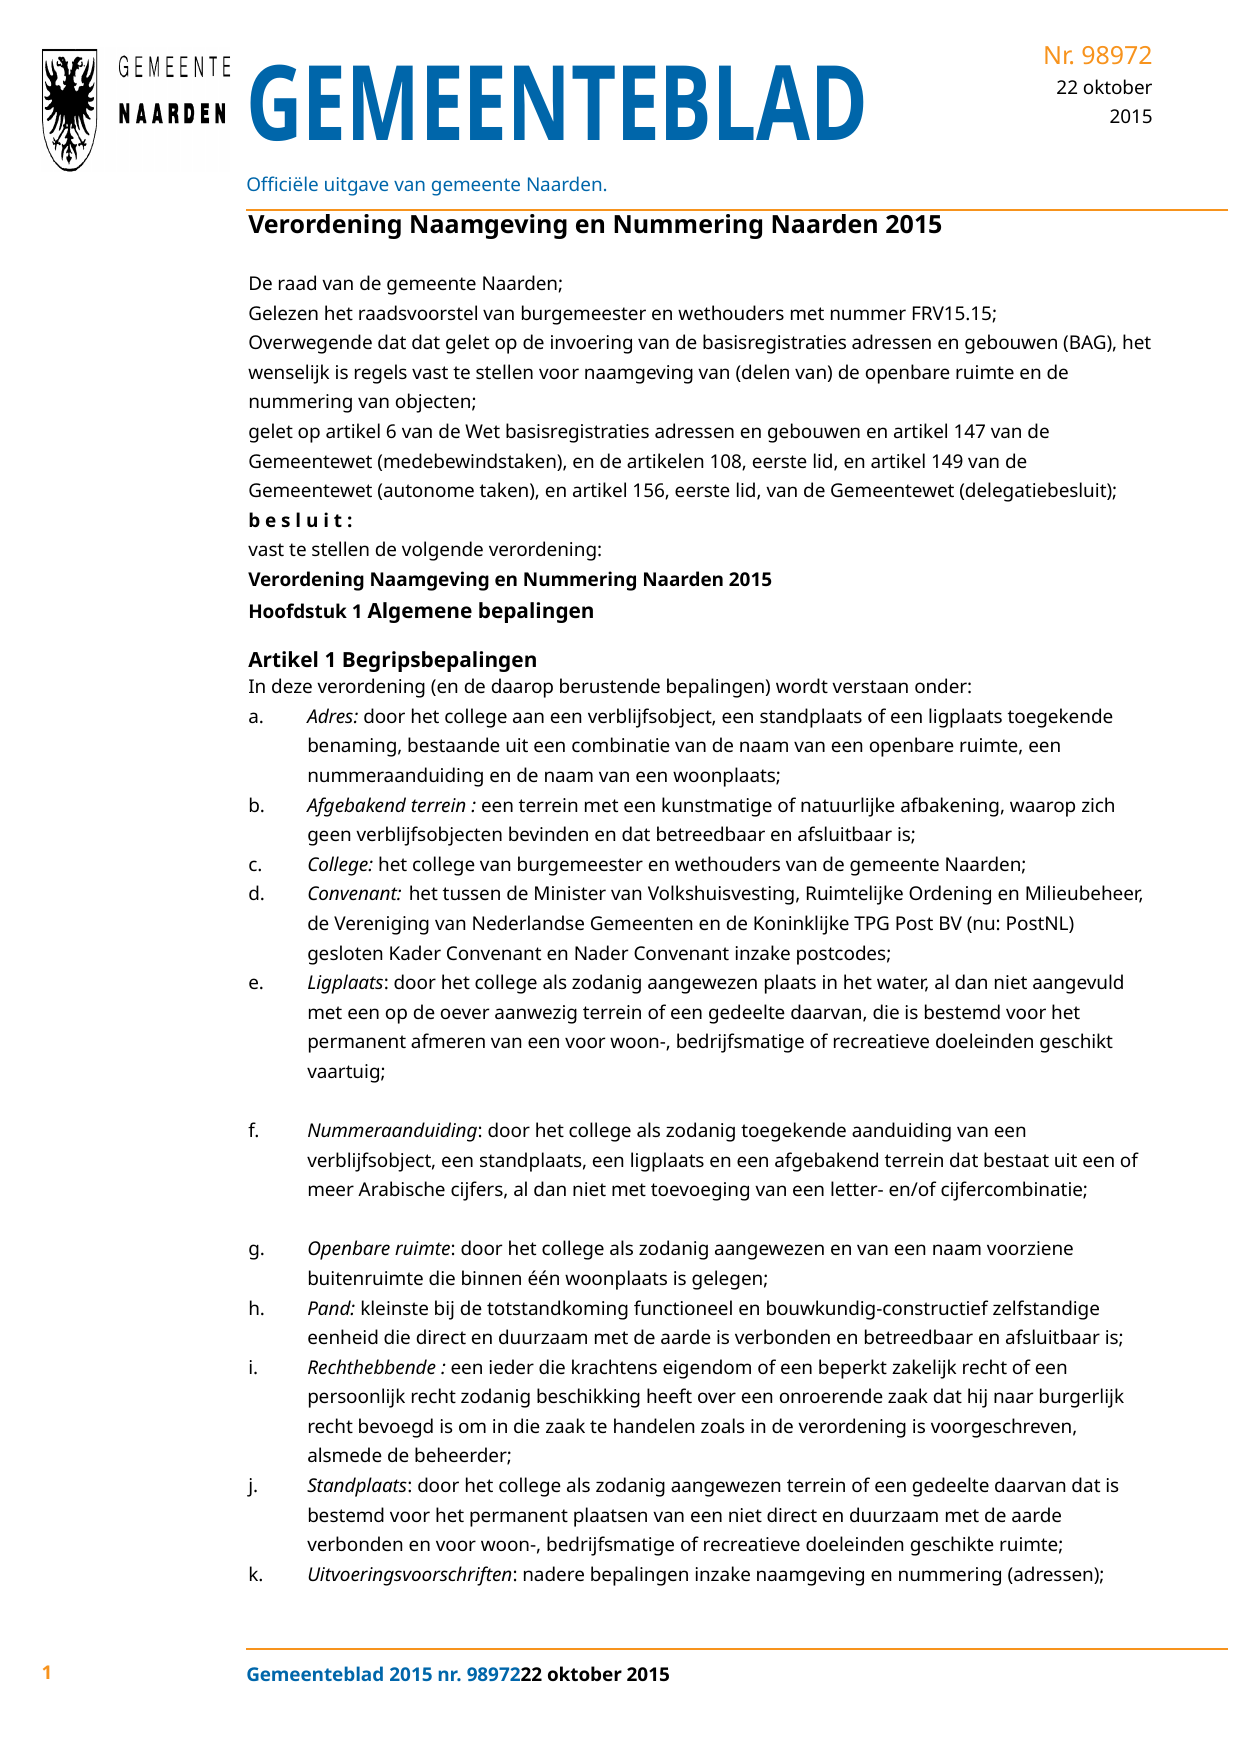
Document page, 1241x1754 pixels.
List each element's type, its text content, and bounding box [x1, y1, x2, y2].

text De raad van de gemeente Naarden; [248, 270, 1152, 296]
text Artikel 1 Begripsbepalingen [248, 645, 1152, 673]
list College: het college van burgemeester en wethouders van de gemeente Naarden; [248, 851, 1152, 877]
text Verordening Naamgeving en Nummering Naarden 2015 [248, 211, 1152, 241]
list Pand: kleinste bij de totstandkoming functioneel en bouwkundig-constructief zelfstandige eenheid die direct en duurzaam met de aarde is verbonden en betreedbaar en afsluitbaar is; [248, 1295, 1152, 1350]
text Hoofdstuk 1 Algemene bepalingen [248, 596, 1152, 624]
list Ligplaats: door het college als zodanig aangewezen plaats in het water, al dan niet aangevuld met een op de oever aanwezig terrein of een gedeelte daarvan, die is bestemd voor het permanent afmeren van een voor woon-, bedrijfsmatige of recreatieve doeleinden geschikt vaartuig; [248, 969, 1152, 1084]
text gelet op artikel 6 van de Wet basisregistraties adressen en gebouwen en artikel 147 van de Gemeentewet (medebewindstaken), en de artikelen 108, eerste lid, en artikel 149 van de Gemeentewet (autonome taken), en artikel 156, eerste lid, van de Gemeentewet (delegatiebesluit); [248, 418, 1152, 503]
list Rechthebbende : een ieder die krachtens eigendom of een beperkt zakelijk recht of een persoonlijk recht zodanig beschikking heeft over een onroerende zaak dat hij naar burgerlijk recht bevoegd is om in die zaak te handelen zoals in de verordening is voorgeschreven, alsmede de beheerder; [248, 1354, 1152, 1468]
list Nummeraanduiding: door het college als zodanig toegekende aanduiding van een verblijfsobject, een standplaats, een ligplaats en een afgebakend terrein dat bestaat uit een of meer Arabische cijfers, al dan niet met toevoeging van een letter- en/of cijfercombinatie; [248, 1117, 1152, 1202]
text b e s l u i t : [248, 507, 1152, 533]
list Convenant: het tussen de Minister van Volkshuisvesting, Ruimtelijke Ordening en Milieubeheer, de Vereniging van Nederlandse Gemeenten en de Koninklijke TPG Post BV (nu: PostNL) gesloten Kader Convenant en Nader Convenant inzake postcodes; [248, 881, 1152, 965]
list Uitvoeringsvoorschriften: nadere bepalingen inzake naamgeving en nummering (adressen); [248, 1561, 1152, 1587]
picture [41, 47, 231, 172]
list Standplaats: door het college als zodanig aangewezen terrein of een gedeelte daarvan dat is bestemd voor het permanent plaatsen van een niet direct en duurzaam met de aarde verbonden en voor woon-, bedrijfsmatige of recreatieve doeleinden geschikte ruimte; [248, 1472, 1152, 1557]
text Verordening Naamgeving en Nummering Naarden 2015 [248, 566, 1152, 592]
text Overwegende dat dat gelet op de invoering van de basisregistraties adressen en gebouwen (BAG), het wenselijk is regels vast te stellen voor naamgeving van (delen van) de openbare ruimte en de nummering van objecten; [248, 329, 1152, 414]
list Afgebakend terrein : een terrein met een kunstmatige of natuurlijke afbakening, waarop zich geen verblijfsobjecten bevinden en dat betreedbaar en afsluitbaar is; [248, 792, 1152, 847]
list Adres: door het college aan een verblijfsobject, een standplaats of een ligplaats toegekende benaming, bestaande uit een combinatie van de naam van een openbare ruimte, een nummeraanduiding en de naam van een woonplaats; [248, 703, 1152, 788]
text In deze verordening (en de daarop berustende bepalingen) wordt verstaan onder: [248, 673, 1152, 699]
text vast te stellen de volgende verordening: [248, 537, 1152, 562]
text Gelezen het raadsvoorstel van burgemeester en wethouders met nummer FRV15.15; [248, 300, 1152, 326]
list Openbare ruimte: door het college als zodanig aangewezen en van een naam voorziene buitenruimte die binnen één woonplaats is gelegen; [248, 1236, 1152, 1291]
